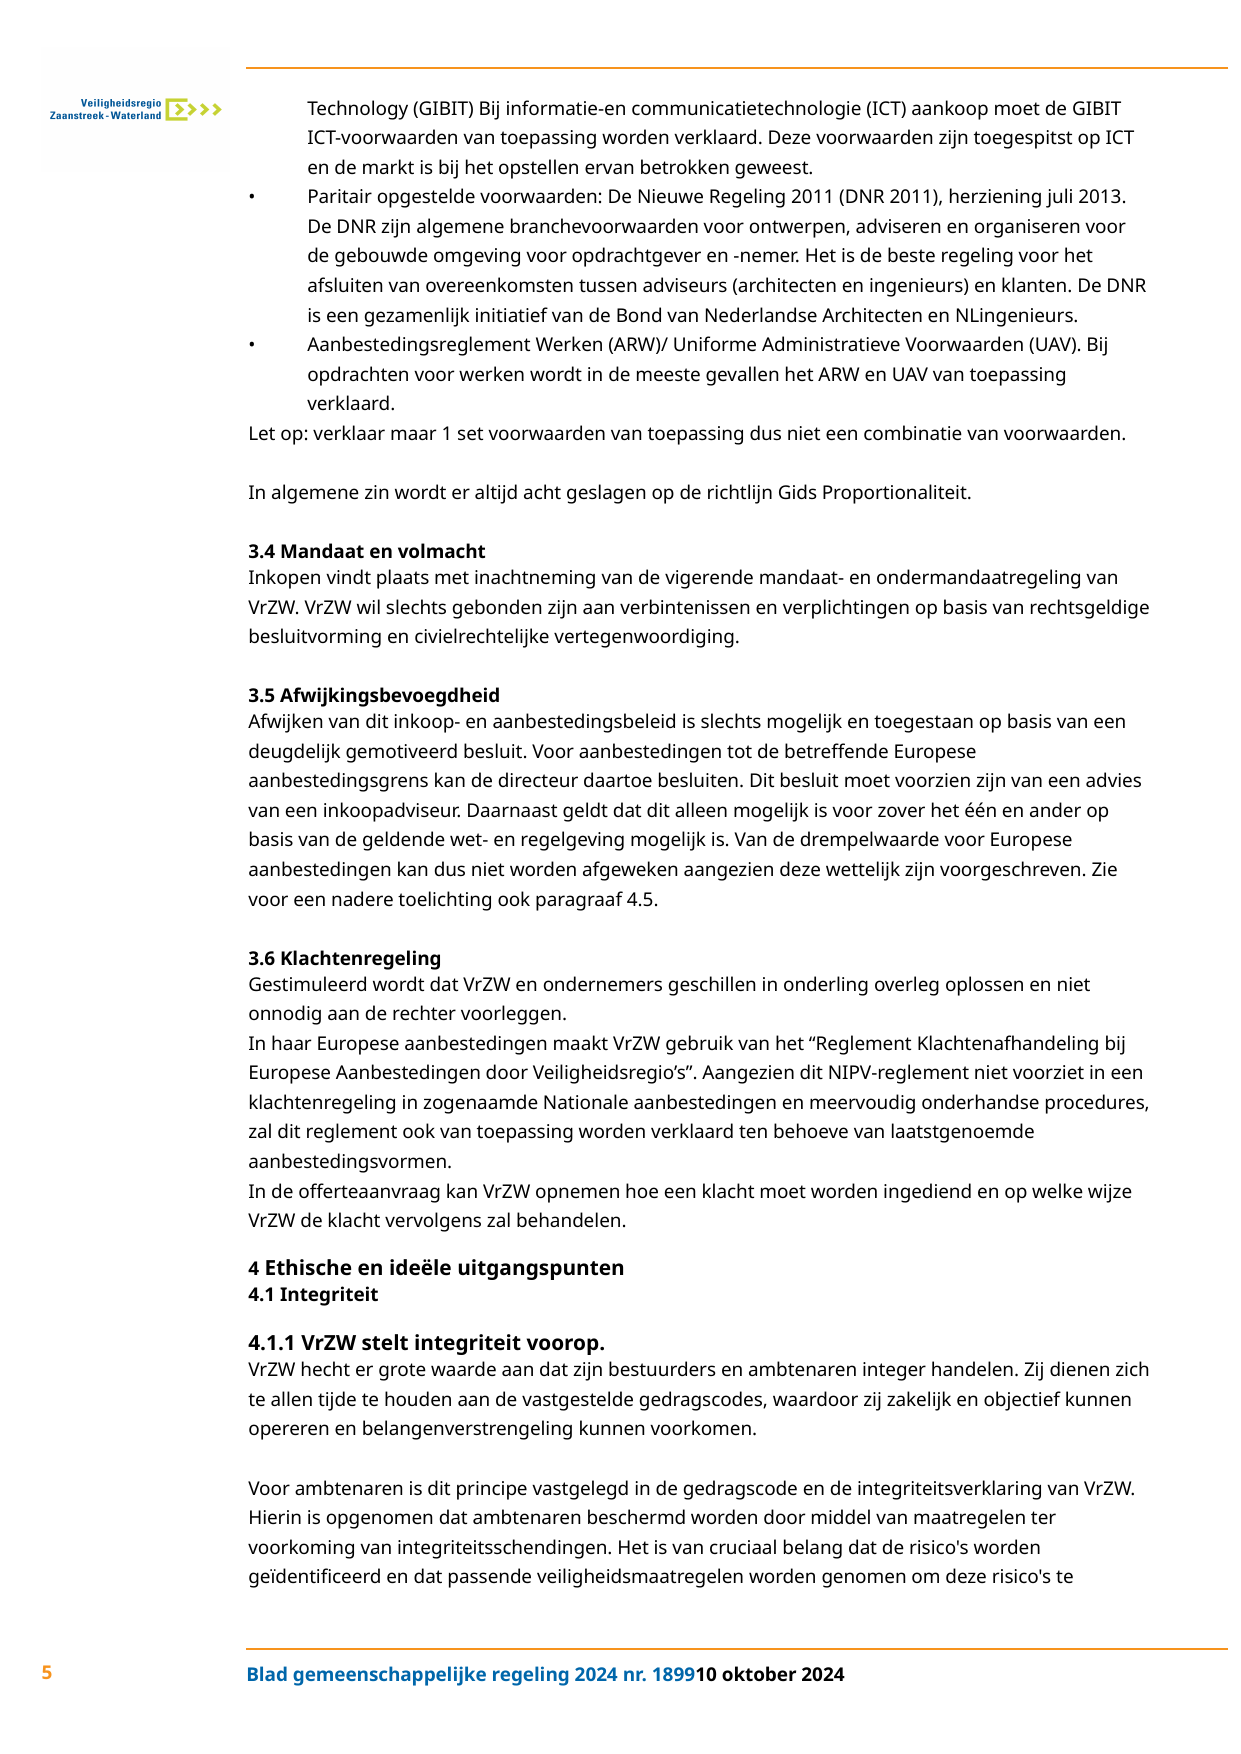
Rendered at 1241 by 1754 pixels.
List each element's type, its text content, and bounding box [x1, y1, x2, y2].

picture [41, 47, 231, 172]
text In de offerteaanvraag kan VrZW opnemen hoe een klacht moet worden ingediend en op welke wijze VrZW de klacht vervolgens zal behandelen. [248, 1178, 1152, 1233]
text 4.1 Integriteit [248, 1281, 1152, 1307]
list Paritair opgestelde voorwaarden: De Nieuwe Regeling 2011 (DNR 2011), herziening juli 2013. De DNR zijn algemene branchevoorwaarden voor ontwerpen, adviseren en organiseren voor de gebouwde omgeving voor opdrachtgever en -nemer. Het is de beste regeling voor het afsluiten van overeenkomsten tussen adviseurs (architecten en ingenieurs) en klanten. De DNR is een gezamenlijk initiatief van de Bond van Nederlandse Architecten en NLingenieurs. [248, 183, 1152, 328]
text In haar Europese aanbestedingen maakt VrZW gebruik van het “Reglement Klachtenafhandeling bij Europese Aanbestedingen door Veiligheidsregio’s”. Aangezien dit NIPV-reglement niet voorziet in een klachtenregeling in zogenaamde Nationale aanbestedingen en meervoudig onderhandse procedures, zal dit reglement ook van toepassing worden verklaard ten behoeve van laatstgenoemde aanbestedingsvormen. [248, 1030, 1152, 1174]
text 4 Ethische en ideële uitgangspunten [248, 1253, 1152, 1281]
text 3.5 Afwijkingsbevoegdheid [248, 683, 1152, 708]
text Let op: verklaar maar 1 set voorwaarden van toepassing dus niet een combinatie van voorwaarden. [248, 420, 1152, 446]
text 3.6 Klachtenregeling [248, 945, 1152, 971]
text 3.4 Mandaat en volmacht [248, 538, 1152, 564]
text In algemene zin wordt er altijd acht geslagen op de richtlijn Gids Proportionaliteit. [248, 479, 1152, 505]
text VrZW hecht er grote waarde aan dat zijn bestuurders en ambtenaren integer handelen. Zij dienen zich te allen tijde te houden aan de vastgestelde gedragscodes, waardoor zij zakelijk en objectief kunnen opereren en belangenverstrengeling kunnen voorkomen. [248, 1356, 1152, 1441]
text Afwijken van dit inkoop- en aanbestedingsbeleid is slechts mogelijk en toegestaan op basis van een deugdelijk gemotiveerd besluit. Voor aanbestedingen tot de betreffende Europese aanbestedingsgrens kan de directeur daartoe besluiten. Dit besluit moet voorzien zijn van een advies van een inkoopadviseur. Daarnaast geldt dat dit alleen mogelijk is voor zover het één en ander op basis van de geldende wet- en regelgeving mogelijk is. Van de drempelwaarde voor Europese aanbestedingen kan dus niet worden afgeweken aangezien deze wettelijk zijn voorgeschreven. Zie voor een nadere toelichting ook paragraaf 4.5. [248, 708, 1152, 912]
list Technology (GIBIT) Bij informatie-en communicatietechnologie (ICT) aankoop moet de GIBIT ICT-voorwaarden van toepassing worden verklaard. Deze voorwaarden zijn toegespitst op ICT en de markt is bij het opstellen ervan betrokken geweest. [248, 95, 1152, 180]
text Voor ambtenaren is dit principe vastgelegd in de gedragscode en de integriteitsverklaring van VrZW. Hierin is opgenomen dat ambtenaren beschermd worden door middel van maatregelen ter voorkoming van integriteitsschendingen. Het is van cruciaal belang dat de risico's worden geïdentificeerd en dat passende veiligheidsmaatregelen worden genomen om deze risico's te [248, 1475, 1152, 1589]
text Gestimuleerd wordt dat VrZW en ondernemers geschillen in onderling overleg oplossen en niet onnodig aan de rechter voorleggen. [248, 971, 1152, 1026]
list Aanbestedingsreglement Werken (ARW)/ Uniforme Administratieve Voorwaarden (UAV). Bij opdrachten voor werken wordt in de meeste gevallen het ARW en UAV van toepassing verklaard. [248, 331, 1152, 416]
text Inkopen vindt plaats met inachtneming van de vigerende mandaat- en ondermandaatregeling van VrZW. VrZW wil slechts gebonden zijn aan verbintenissen en verplichtingen op basis van rechtsgeldige besluitvorming en civielrechtelijke vertegenwoordiging. [248, 564, 1152, 649]
text 4.1.1 VrZW stelt integriteit voorop. [248, 1328, 1152, 1356]
